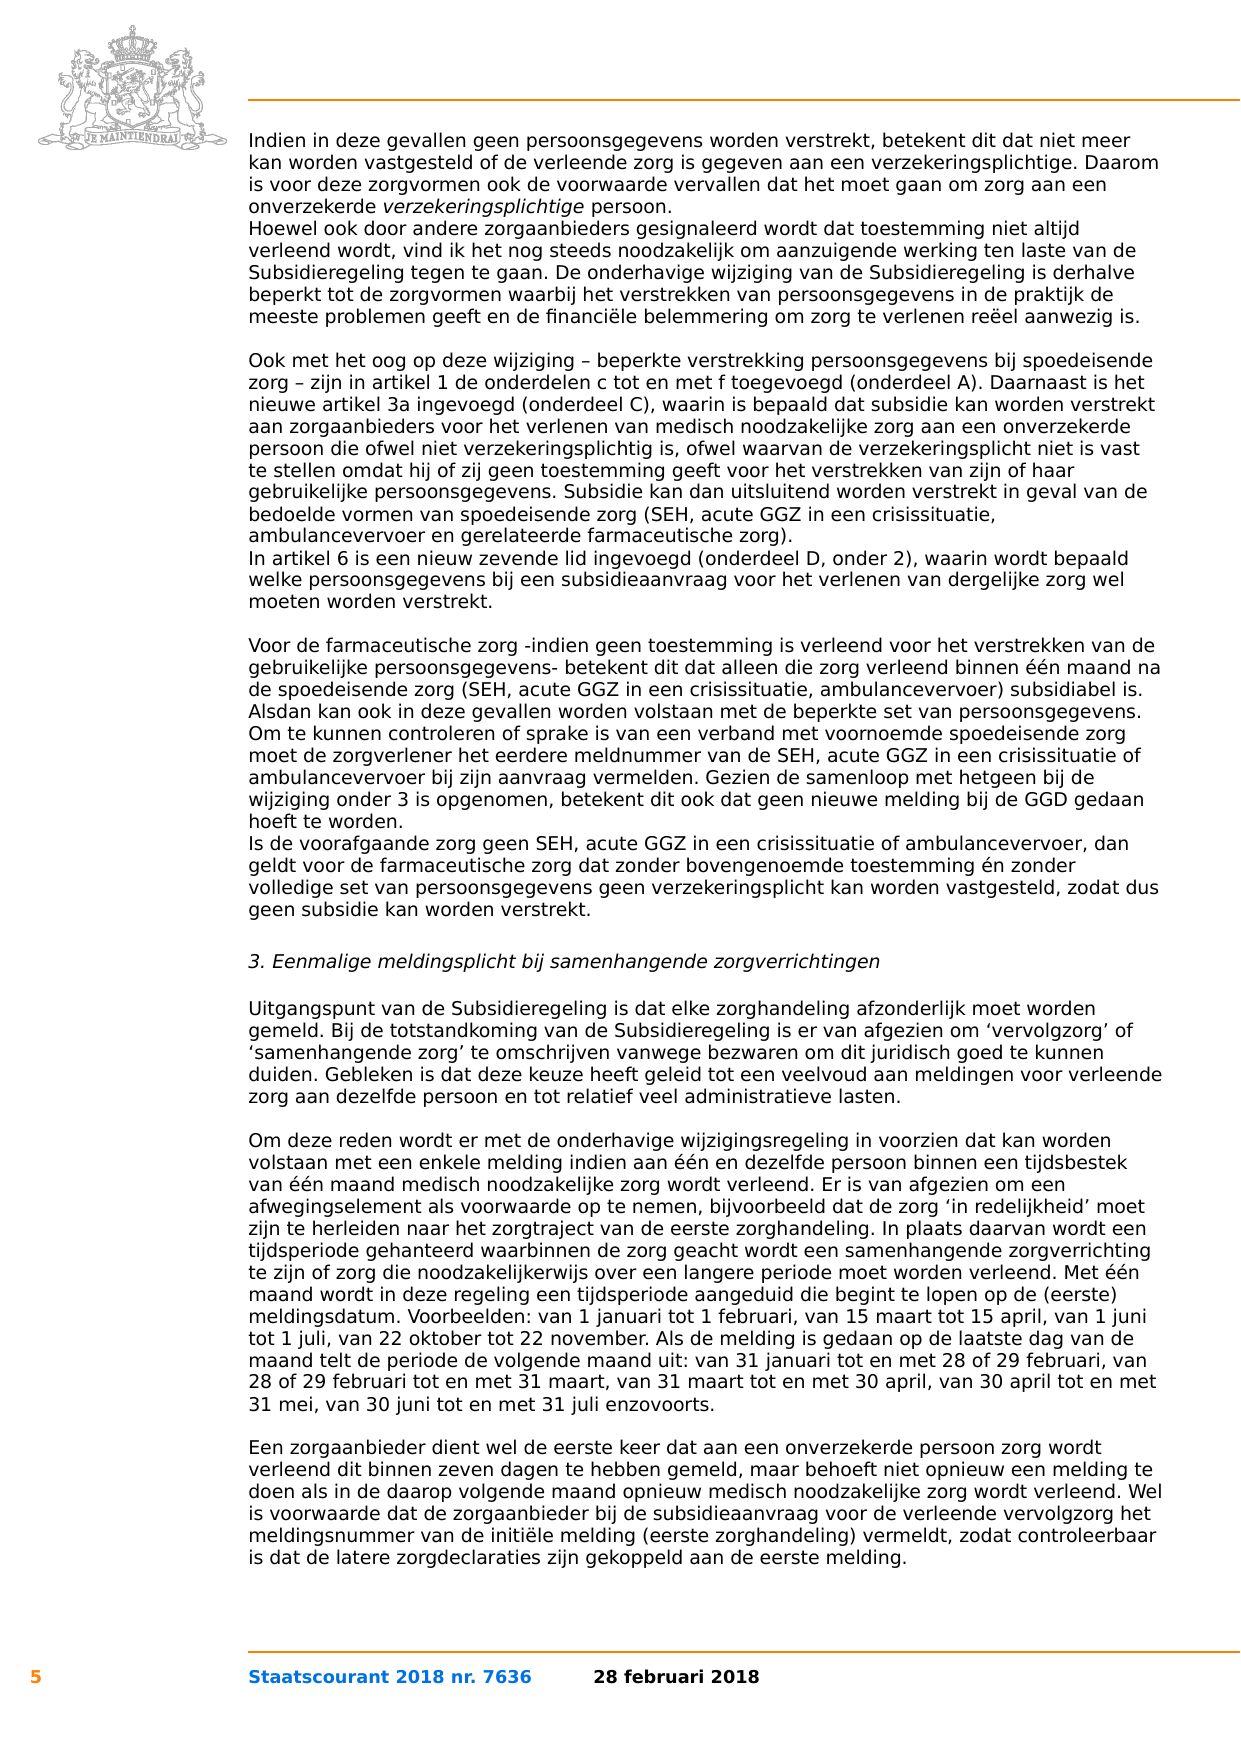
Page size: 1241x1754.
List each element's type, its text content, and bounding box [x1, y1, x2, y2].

text Is de voorafgaande zorg geen SEH, acute GGZ in een crisissituatie of ambulancevervoer, dan geldt voor de farmaceutische zorg dat zonder bovengenoemde toestemming én zonder volledige set van persoonsgegevens geen verzekeringsplicht kan worden vastgesteld, zodat dus geen subsidie kan worden verstrekt. [248, 833, 1163, 921]
text Uitgangspunt van de Subsidieregeling is dat elke zorghandeling afzonderlijk moet worden gemeld. Bij de totstandkoming van de Subsidieregeling is er van afgezien om ‘vervolgzorg’ of ‘samenhangende zorg’ te omschrijven vanwege bezwaren om dit juridisch goed te kunnen duiden. Gebleken is dat deze keuze heeft geleid tot een veelvoud aan meldingen voor verleende zorg aan dezelfde persoon en tot relatief veel administratieve lasten. [248, 998, 1163, 1108]
subtitle 3. Eenmalige meldingsplicht bij samenhangende zorgverrichtingen [248, 951, 1163, 973]
text Voor de farmaceutische zorg -indien geen toestemming is verleend voor het verstrekken van de gebruikelijke persoonsgegevens- betekent dit dat alleen die zorg verleend binnen één maand na de spoedeisende zorg (SEH, acute GGZ in een crisissituatie, ambulancevervoer) subsidiabel is. Alsdan kan ook in deze gevallen worden volstaan met de beperkte set van persoonsgegevens. [248, 635, 1163, 723]
text Ook met het oog op deze wijziging – beperkte verstrekking persoonsgegevens bij spoedeisende zorg – zijn in artikel 1 de onderdelen c tot en met f toegevoegd (onderdeel A). Daarnaast is het nieuwe artikel 3a ingevoegd (onderdeel C), waarin is bepaald dat subsidie kan worden verstrekt aan zorgaanbieders voor het verlenen van medisch noodzakelijke zorg aan een onverzekerde persoon die ofwel niet verzekeringsplichtig is, ofwel waarvan de verzekeringsplicht niet is vast te stellen omdat hij of zij geen toestemming geeft voor het verstrekken van zijn of haar gebruikelijke persoonsgegevens. Subsidie kan dan uitsluitend worden verstrekt in geval van de bedoelde vormen van spoedeisende zorg (SEH, acute GGZ in een crisissituatie, ambulancevervoer en gerelateerde farmaceutische zorg). [248, 349, 1163, 547]
text In artikel 6 is een nieuw zevende lid ingevoegd (onderdeel D, onder 2), waarin wordt bepaald welke persoonsgegevens bij een subsidieaanvraag voor het verlenen van dergelijke zorg wel moeten worden verstrekt. [248, 547, 1163, 613]
picture [38, 25, 227, 150]
text Om te kunnen controleren of sprake is van een verband met voornoemde spoedeisende zorg moet de zorgverlener het eerdere meldnummer van de SEH, acute GGZ in een crisissituatie of ambulancevervoer bij zijn aanvraag vermelden. Gezien de samenloop met hetgeen bij de wijziging onder 3 is opgenomen, betekent dit ook dat geen nieuwe melding bij de GGD gedaan hoeft te worden. [248, 723, 1163, 833]
text Indien in deze gevallen geen persoonsgegevens worden verstrekt, betekent dit dat niet meer kan worden vastgesteld of de verleende zorg is gegeven aan een verzekeringsplichtige. Daarom is voor deze zorgvormen ook de voorwaarde vervallen dat het moet gaan om zorg aan een onverzekerde verzekeringsplichtige persoon. [248, 130, 1163, 218]
text Een zorgaanbieder dient wel de eerste keer dat aan een onverzekerde persoon zorg wordt verleend dit binnen zeven dagen te hebben gemeld, maar behoeft niet opnieuw een melding te doen als in de daarop volgende maand opnieuw medisch noodzakelijke zorg wordt verleend. Wel is voorwaarde dat de zorgaanbieder bij de subsidieaanvraag voor de verleende vervolgzorg het meldingsnummer van de initiële melding (eerste zorghandeling) vermeldt, zodat controleerbaar is dat de latere zorgdeclaraties zijn gekoppeld aan de eerste melding. [248, 1437, 1163, 1569]
text Hoewel ook door andere zorgaanbieders gesignaleerd wordt dat toestemming niet altijd verleend wordt, vind ik het nog steeds noodzakelijk om aanzuigende werking ten laste van de Subsidieregeling tegen te gaan. De onderhavige wijziging van de Subsidieregeling is derhalve beperkt tot de zorgvormen waarbij het verstrekken van persoonsgegevens in de praktijk de meeste problemen geeft en de financiële belemmering om zorg te verlenen reëel aanwezig is. [248, 218, 1163, 328]
text Om deze reden wordt er met de onderhavige wijzigingsregeling in voorzien dat kan worden volstaan met een enkele melding indien aan één en dezelfde persoon binnen een tijdsbestek van één maand medisch noodzakelijke zorg wordt verleend. Er is van afgezien om een afwegingselement als voorwaarde op te nemen, bijvoorbeeld dat de zorg ‘in redelijkheid’ moet zijn te herleiden naar het zorgtraject van de eerste zorghandeling. In plaats daarvan wordt een tijdsperiode gehanteerd waarbinnen de zorg geacht wordt een samenhangende zorgverrichting te zijn of zorg die noodzakelijkerwijs over een langere periode moet worden verleend. Met één maand wordt in deze regeling een tijdsperiode aangeduid die begint te lopen op de (eerste) meldingsdatum. Voorbeelden: van 1 januari tot 1 februari, van 15 maart tot 15 april, van 1 juni tot 1 juli, van 22 oktober tot 22 november. Als de melding is gedaan op de laatste dag van de maand telt de periode de volgende maand uit: van 31 januari tot en met 28 of 29 februari, van 28 of 29 februari tot en met 31 maart, van 31 maart tot en met 30 april, van 30 april tot en met 31 mei, van 30 juni tot en met 31 juli enzovoorts. [248, 1130, 1163, 1415]
